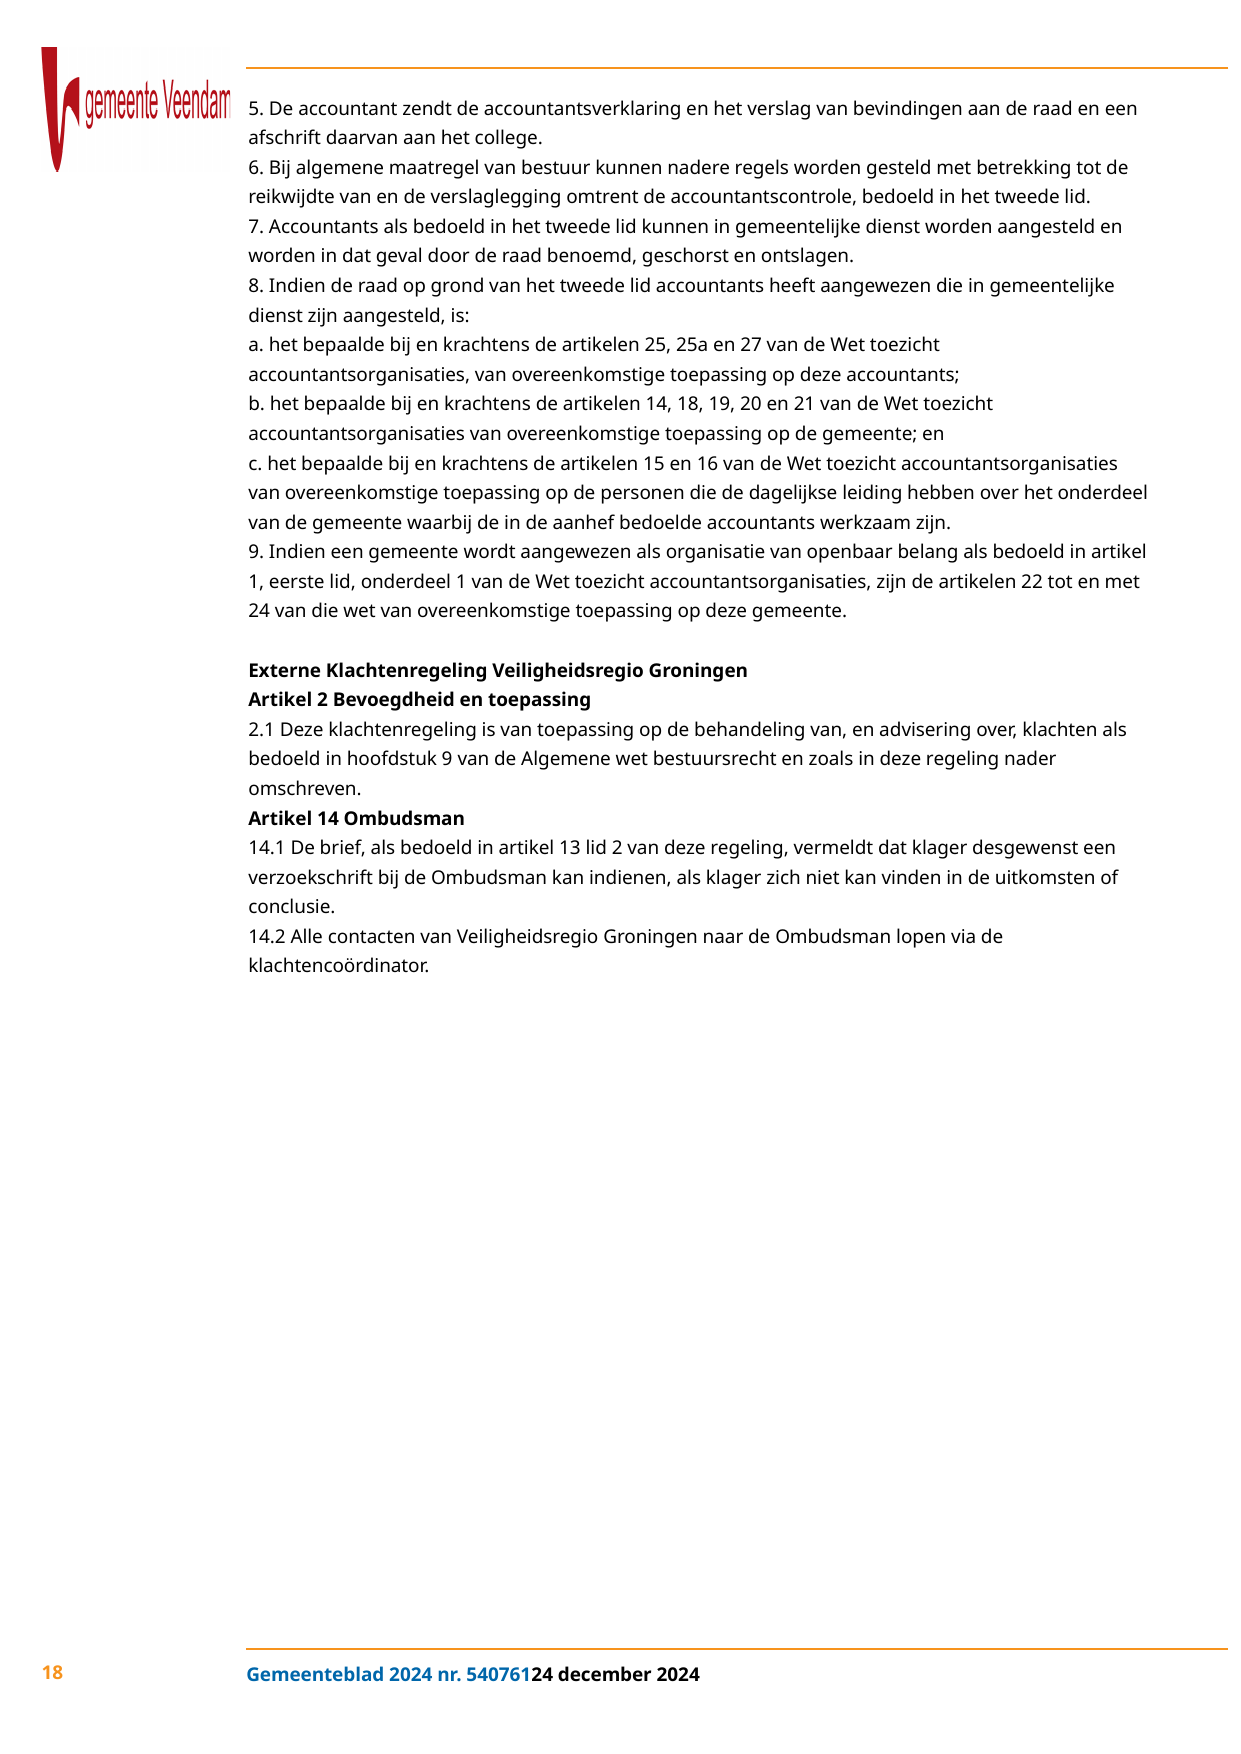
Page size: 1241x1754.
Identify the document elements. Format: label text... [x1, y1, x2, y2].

text Artikel 2 Bevoegdheid en toepassing [248, 686, 1152, 712]
text 6. Bij algemene maatregel van bestuur kunnen nadere regels worden gesteld met betrekking tot de reikwijdte van en de verslaglegging omtrent de accountantscontrole, bedoeld in het tweede lid. [248, 154, 1152, 209]
text b. het bepaalde bij en krachtens de artikelen 14, 18, 19, 20 en 21 van de Wet toezicht accountantsorganisaties van overeenkomstige toepassing op de gemeente; en [248, 391, 1152, 446]
text 14.2 Alle contacten van Veiligheidsregio Groningen naar de Ombudsman lopen via de klachtencoördinator. [248, 923, 1152, 978]
text Externe Klachtenregeling Veiligheidsregio Groningen [248, 657, 1152, 683]
text a. het bepaalde bij en krachtens de artikelen 25, 25a en 27 van de Wet toezicht accountantsorganisaties, van overeenkomstige toepassing op deze accountants; [248, 331, 1152, 387]
text Artikel 14 Ombudsman [248, 805, 1152, 831]
text 7. Accountants als bedoeld in het tweede lid kunnen in gemeentelijke dienst worden aangesteld en worden in dat geval door de raad benoemd, geschorst en ontslagen. [248, 213, 1152, 268]
text 5. De accountant zendt de accountantsverklaring en het verslag van bevindingen aan de raad en een afschrift daarvan aan het college. [248, 95, 1152, 150]
picture [41, 47, 231, 172]
text 2.1 Deze klachtenregeling is van toepassing op de behandeling van, en advisering over, klachten als bedoeld in hoofdstuk 9 van de Algemene wet bestuursrecht en zoals in deze regeling nader omschreven. [248, 716, 1152, 801]
text 8. Indien de raad op grond van het tweede lid accountants heeft aangewezen die in gemeentelijke dienst zijn aangesteld, is: [248, 272, 1152, 328]
text c. het bepaalde bij en krachtens de artikelen 15 en 16 van de Wet toezicht accountantsorganisaties van overeenkomstige toepassing op de personen die de dagelijkse leiding hebben over het onderdeel van de gemeente waarbij de in de aanhef bedoelde accountants werkzaam zijn. [248, 450, 1152, 535]
text 9. Indien een gemeente wordt aangewezen als organisatie van openbaar belang als bedoeld in artikel 1, eerste lid, onderdeel 1 van de Wet toezicht accountantsorganisaties, zijn de artikelen 22 tot en met 24 van die wet van overeenkomstige toepassing op deze gemeente. [248, 538, 1152, 623]
text 14.1 De brief, als bedoeld in artikel 13 lid 2 van deze regeling, vermeldt dat klager desgewenst een verzoekschrift bij de Ombudsman kan indienen, als klager zich niet kan vinden in de uitkomsten of conclusie. [248, 834, 1152, 919]
